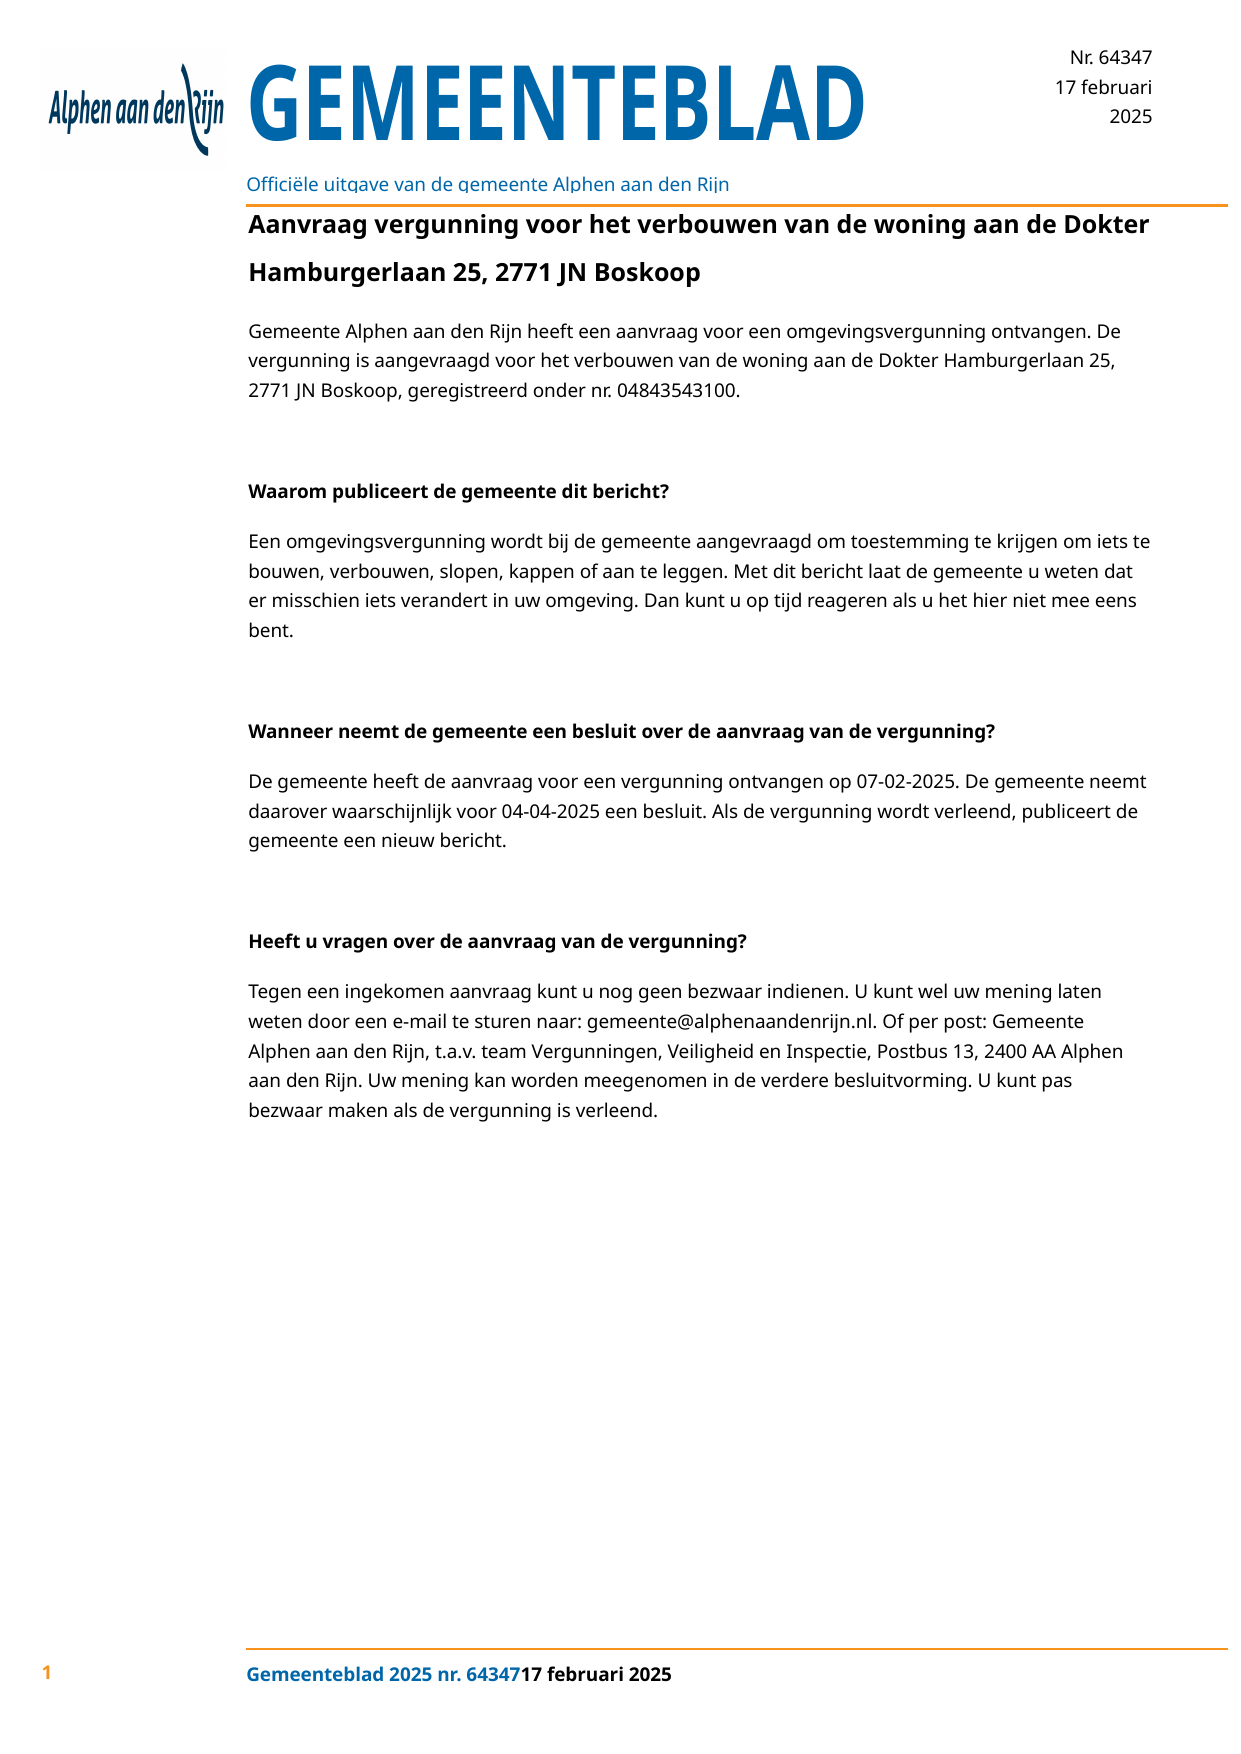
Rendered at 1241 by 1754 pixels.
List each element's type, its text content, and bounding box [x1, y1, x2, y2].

picture [41, 47, 231, 172]
text Gemeente Alphen aan den Rijn heeft een aanvraag voor een omgevingsvergunning ontvangen. De vergunning is aangevraagd voor het verbouwen van de woning aan de Dokter Hamburgerlaan 25, 2771 JN Boskoop, geregistreerd onder nr. 04843543100. [248, 318, 1152, 403]
text Waarom publiceert de gemeente dit bericht? [248, 478, 1152, 504]
text De gemeente heeft de aanvraag voor een vergunning ontvangen op 07-02-2025. De gemeente neemt daarover waarschijnlijk voor 04-04-2025 een besluit. Als de vergunning wordt verleend, publiceert de gemeente een nieuw bericht. [248, 768, 1152, 853]
text Tegen een ingekomen aanvraag kunt u nog geen bezwaar indienen. U kunt wel uw mening laten weten door een e-mail te sturen naar: gemeente@alphenaandenrijn.nl. Of per post: Gemeente Alphen aan den Rijn, t.a.v. team Vergunningen, Veiligheid en Inspectie, Postbus 13, 2400 AA Alphen aan den Rijn. Uw mening kan worden meegenomen in de verdere besluitvorming. U kunt pas bezwaar maken als de vergunning is verleend. [248, 979, 1152, 1123]
text Aanvraag vergunning voor het verbouwen van de woning aan de Dokter Hamburgerlaan 25, 2771 JN Boskoop [248, 207, 1152, 288]
text Heeft u vragen over de aanvraag van de vergunning? [248, 928, 1152, 954]
text Een omgevingsvergunning wordt bij de gemeente aangevraagd om toestemming te krijgen om iets te bouwen, verbouwen, slopen, kappen of aan te leggen. Met dit bericht laat de gemeente u weten dat er misschien iets verandert in uw omgeving. Dan kunt u op tijd reageren als u het hier niet mee eens bent. [248, 528, 1152, 643]
text Wanneer neemt de gemeente een besluit over de aanvraag van de vergunning? [248, 718, 1152, 744]
